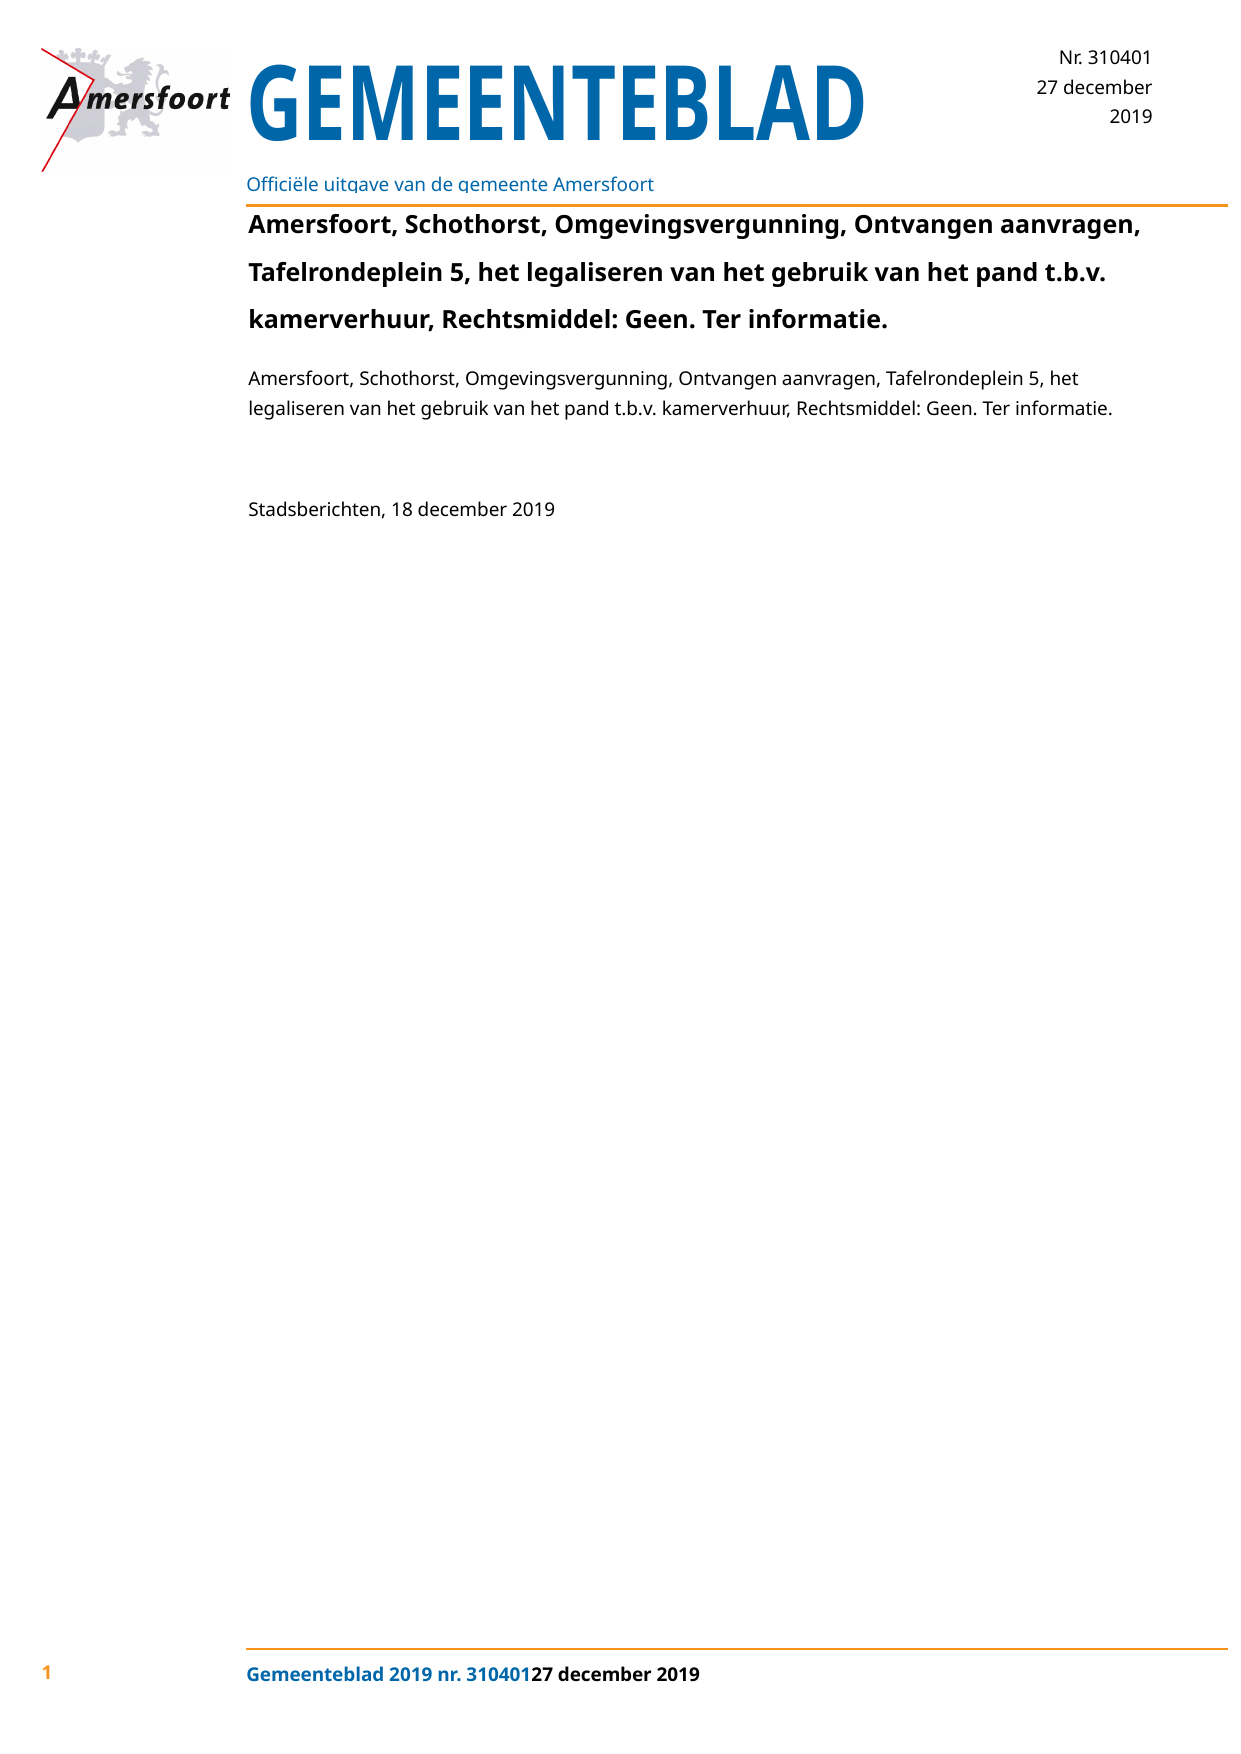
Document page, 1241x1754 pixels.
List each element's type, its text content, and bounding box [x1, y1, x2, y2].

picture [41, 47, 231, 172]
text Amersfoort, Schothorst, Omgevingsvergunning, Ontvangen aanvragen, Tafelrondeplein 5, het legaliseren van het gebruik van het pand t.b.v. kamerverhuur, Rechtsmiddel: Geen. Ter informatie. [248, 207, 1152, 336]
text Amersfoort, Schothorst, Omgevingsvergunning, Ontvangen aanvragen, Tafelrondeplein 5, het legaliseren van het gebruik van het pand t.b.v. kamerverhuur, Rechtsmiddel: Geen. Ter informatie. [248, 366, 1152, 421]
text Stadsberichten, 18 december 2019 [248, 496, 1152, 522]
